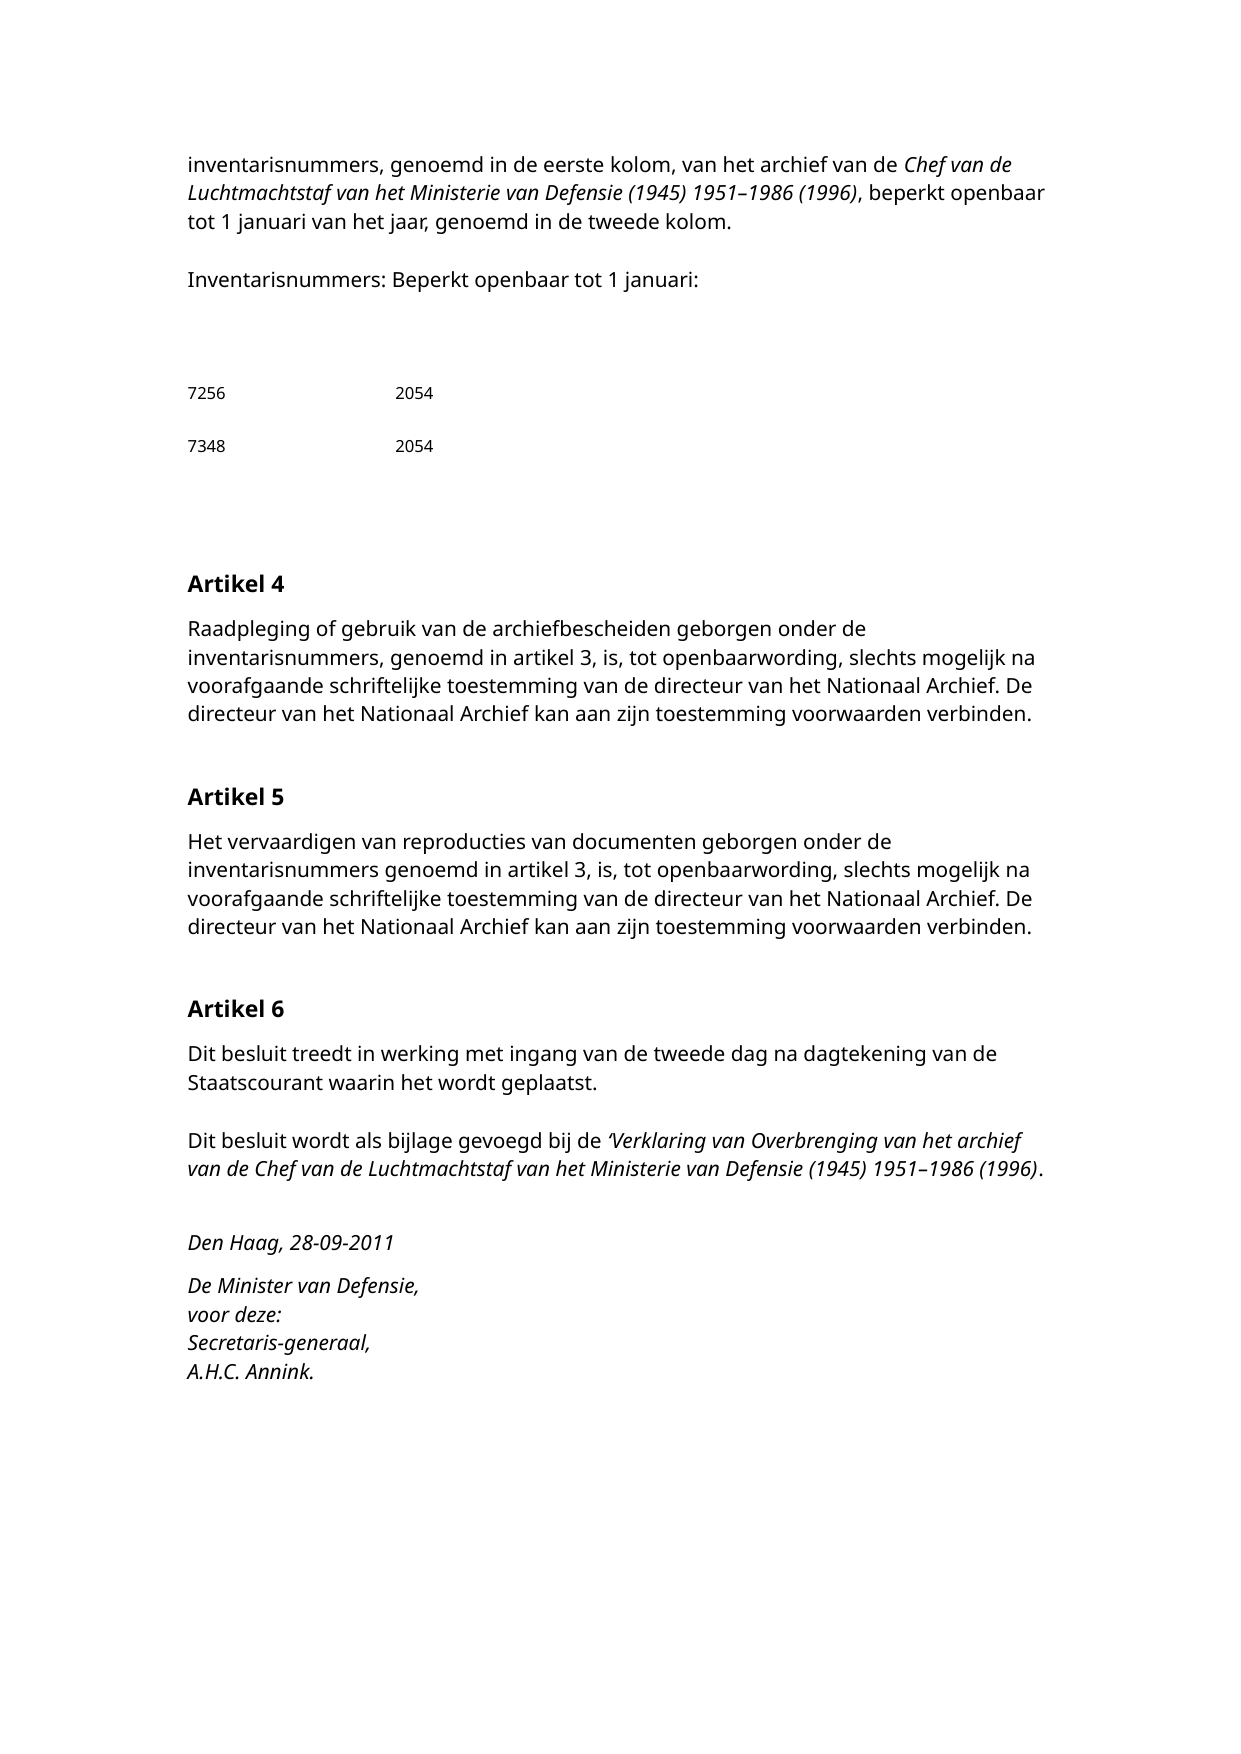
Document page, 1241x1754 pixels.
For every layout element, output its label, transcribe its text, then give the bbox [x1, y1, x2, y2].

text Den Haag, 28-09-2011 [187, 1228, 1053, 1256]
text Het vervaardigen van reproducties van documenten geborgen onder de inventarisnummers genoemd in artikel 3, is, tot openbaarwording, slechts mogelijk na voorafgaande schriftelijke toestemming van de directeur van het Nationaal Archief. De directeur van het Nationaal Archief kan aan zijn toestemming voorwaarden verbinden. [187, 827, 1053, 941]
text Dit besluit treedt in werking met ingang van de tweede dag na dagtekening van de Staatscourant waarin het wordt geplaatst. [187, 1039, 1053, 1096]
table_header 7256 [188, 382, 395, 434]
subtitle Artikel 6 [187, 993, 1053, 1024]
text inventarisnummers, genoemd in de eerste kolom, van het archief van de Chef van de Luchtmachtstaf van het Ministerie van Defensie (1945) 1951–1986 (1996), beperkt openbaar tot 1 januari van het jaar, genoemd in de tweede kolom. [187, 150, 1053, 235]
table_cell 2054 [395, 434, 1053, 487]
text A.H.C. Annink. [187, 1357, 1053, 1385]
table_cell 7348 [188, 434, 395, 487]
text Raadpleging of gebruik van de archiefbescheiden geborgen onder de inventarisnummers, genoemd in artikel 3, is, tot openbaarwording, slechts mogelijk na voorafgaande schriftelijke toestemming van de directeur van het Nationaal Archief. De directeur van het Nationaal Archief kan aan zijn toestemming voorwaarden verbinden. [187, 614, 1053, 728]
text Inventarisnummers: Beperkt openbaar tot 1 januari: [187, 265, 1053, 294]
subtitle Artikel 5 [187, 781, 1053, 812]
text voor deze: [187, 1300, 1053, 1328]
table_header 2054 [395, 382, 1053, 434]
text Dit besluit wordt als bijlage gevoegd bij de ‘Verklaring van Overbrenging van het archief van de Chef van de Luchtmachtstaf van het Ministerie van Defensie (1945) 1951–1986 (1996). [187, 1126, 1053, 1183]
subtitle Artikel 4 [187, 568, 1053, 599]
text Secretaris-generaal, [187, 1328, 1053, 1357]
text De Minister van Defensie, [187, 1271, 1053, 1300]
